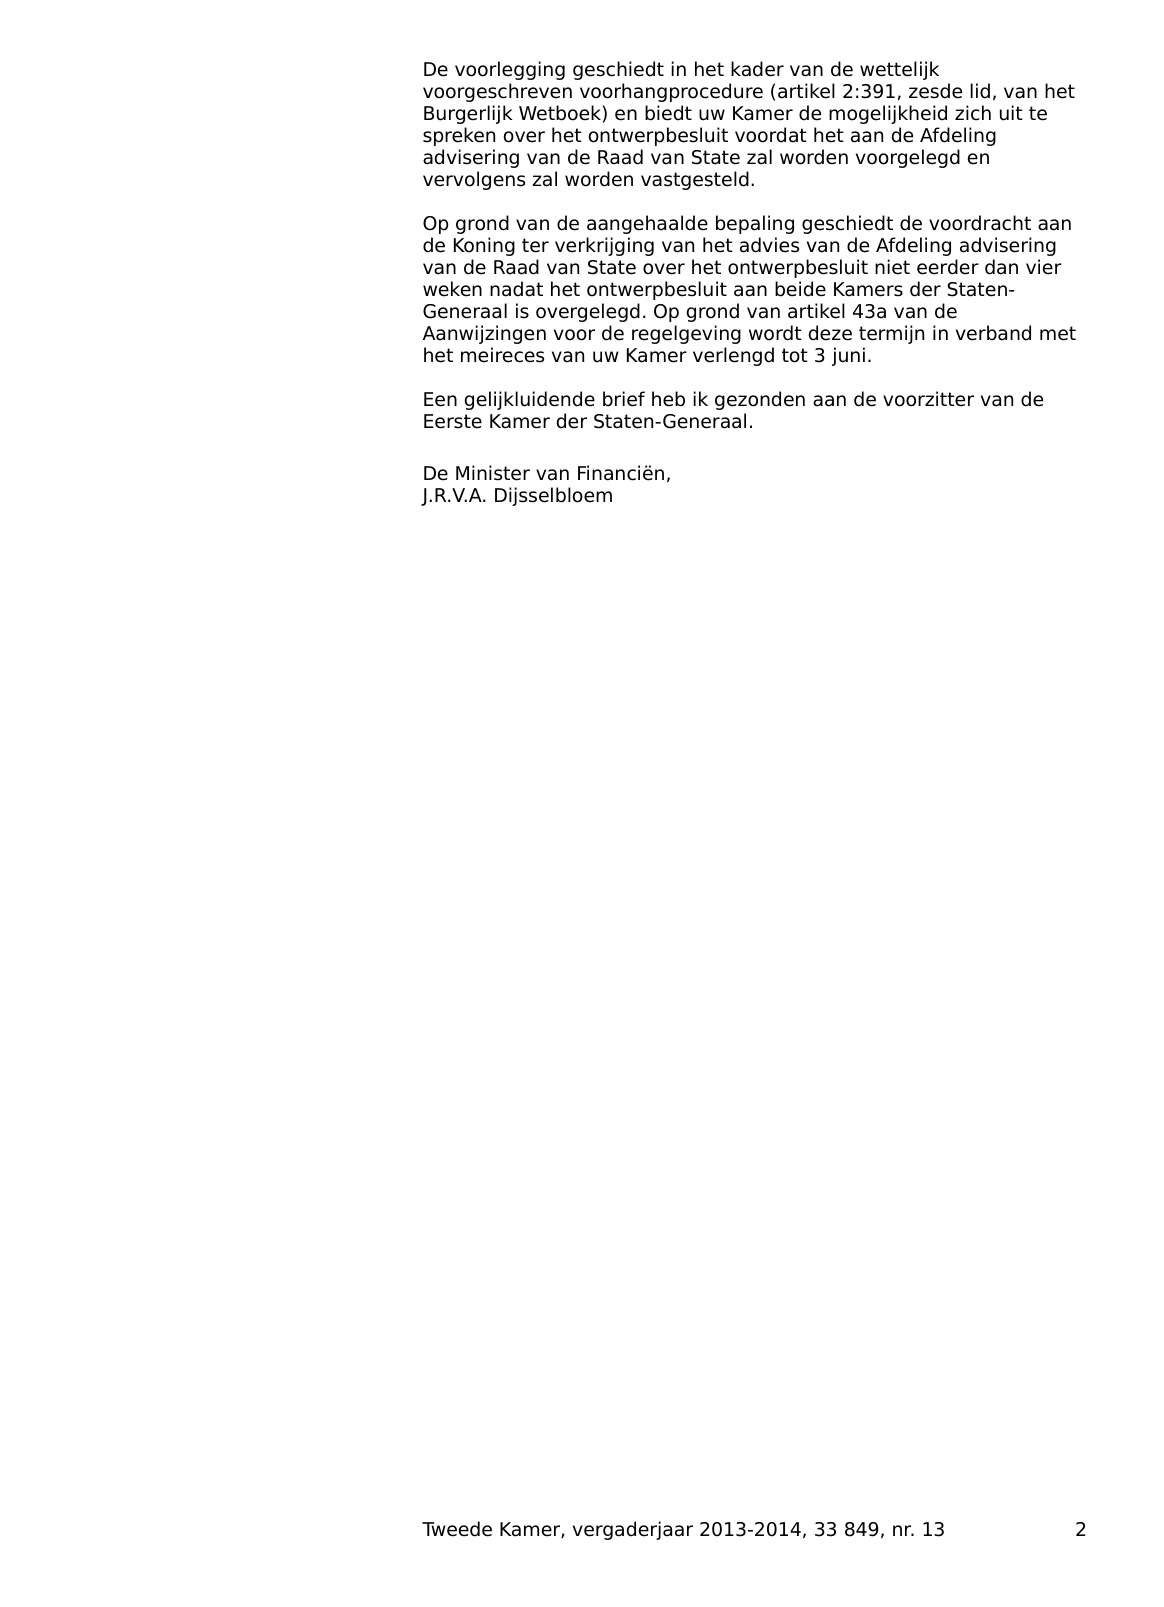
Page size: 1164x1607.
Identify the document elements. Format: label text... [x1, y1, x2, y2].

text De Minister van Financiën, J.R.V.A. Dijsselbloem [422, 463, 1087, 507]
text Op grond van de aangehaalde bepaling geschiedt de voordracht aan de Koning ter verkrijging van het advies van de Afdeling advisering van de Raad van State over het ontwerpbesluit niet eerder dan vier weken nadat het ontwerpbesluit aan beide Kamers der Staten-Generaal is overgelegd. Op grond van artikel 43a van de Aanwijzingen voor de regelgeving wordt deze termijn in verband met het meireces van uw Kamer verlengd tot 3 juni. [422, 213, 1087, 367]
text De voorlegging geschiedt in het kader van de wettelijk voorgeschreven voorhangprocedure (artikel 2:391, zesde lid, van het Burgerlijk Wetboek) en biedt uw Kamer de mogelijkheid zich uit te spreken over het ontwerpbesluit voordat het aan de Afdeling advisering van de Raad van State zal worden voorgelegd en vervolgens zal worden vastgesteld. [422, 59, 1087, 191]
text Een gelijkluidende brief heb ik gezonden aan de voorzitter van de Eerste Kamer der Staten-Generaal. [422, 389, 1087, 433]
